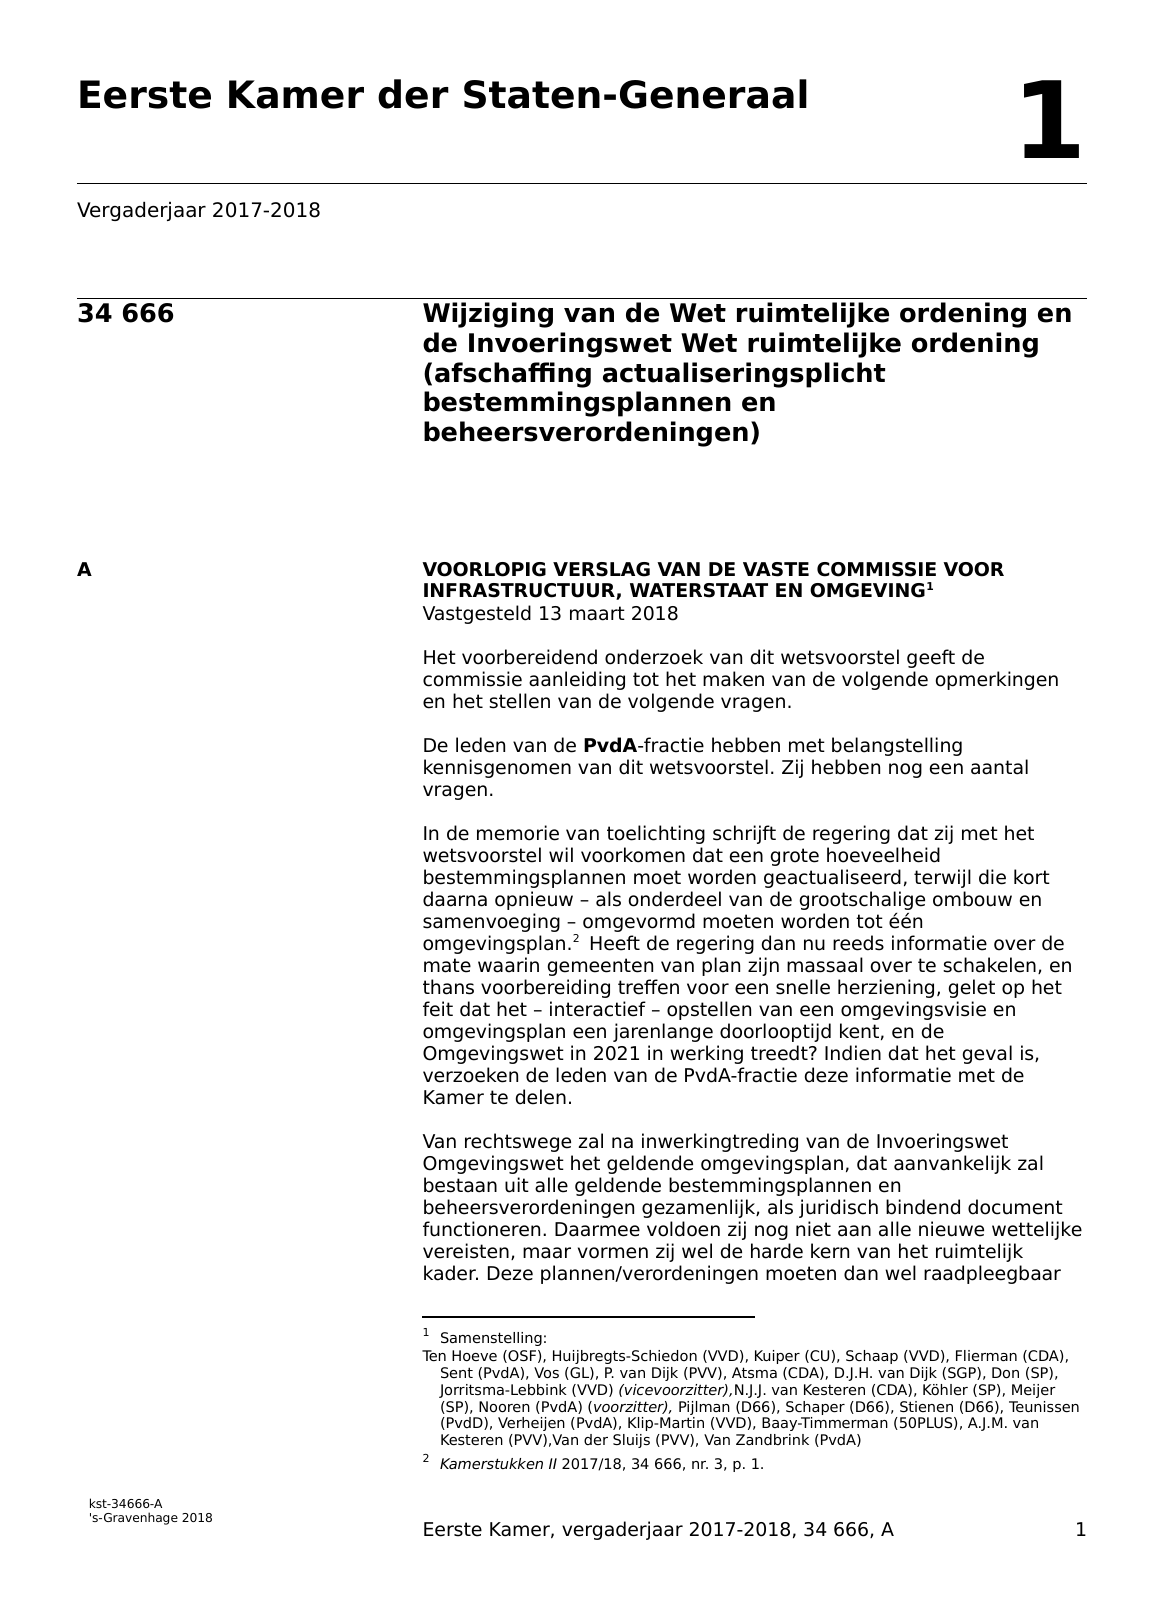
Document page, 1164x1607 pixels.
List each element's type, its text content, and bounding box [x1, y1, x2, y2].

text Samenstelling: [422, 1326, 1087, 1348]
subtitle 34 666 Wijziging van de Wet ruimtelijke ordening en de Invoeringswet Wet ruimtelijke ordening (afschaffing actualiseringsplicht bestemmingsplannen en beheersverordeningen) [77, 299, 1087, 447]
text Vastgesteld 13 maart 2018 [422, 602, 1087, 624]
text kst-34666-A [88, 1497, 323, 1511]
table_cell Vergaderjaar 2017-2018 [77, 184, 1087, 298]
subtitle A VOORLOPIG VERSLAG VAN DE VASTE COMMISSIE VOOR INFRASTRUCTUUR, WATERSTAAT EN OMGEVING [77, 558, 1087, 602]
text De leden van de PvdA-fractie hebben met belangstelling kennisgenomen van dit wetsvoorstel. Zij hebben nog een aantal vragen. [422, 735, 1087, 801]
text Ten Hoeve (OSF), Huijbregts-Schiedon (VVD), Kuiper (CU), Schaap (VVD), Flierman (CDA), Sent (PvdA), Vos (GL), P. van Dijk (PVV), Atsma (CDA), D.J.H. van Dijk (SGP), Don (SP), Jorritsma-Lebbink (VVD) (vicevoorzitter),N.J.J. van Kesteren (CDA), Köhler (SP), Meijer (SP), Nooren (PvdA) (voorzitter), Pijlman (D66), Schaper (D66), Stienen (D66), Teunissen (PvdD), Verheijen (PvdA), Klip-Martin (VVD), Baay-Timmerman (50PLUS), A.J.M. van Kesteren (PVV),Van der Sluijs (PVV), Van Zandbrink (PvdA) [422, 1348, 1087, 1449]
text Van rechtswege zal na inwerkingtreding van de Invoeringswet Omgevingswet het geldende omgevingsplan, dat aanvankelijk zal bestaan uit alle geldende bestemmingsplannen en beheersverordeningen gezamenlijk, als juridisch bindend document functioneren. Daarmee voldoen zij nog niet aan alle nieuwe wettelijke vereisten, maar vormen zij wel de harde kern van het ruimtelijk kader. Deze plannen/verordeningen moeten dan wel raadpleegbaar [422, 1131, 1087, 1284]
table_header Eerste Kamer der Staten-Generaal [77, 59, 886, 183]
text 's-Gravenhage 2018 [88, 1511, 323, 1525]
table_header 1 [886, 59, 1087, 183]
text Kamerstukken II 2017/18, 34 666, nr. 3, p. 1. [422, 1452, 1087, 1474]
text In de memorie van toelichting schrijft de regering dat zij met het wetsvoorstel wil voorkomen dat een grote hoeveelheid bestemmingsplannen moet worden geactualiseerd, terwijl die kort daarna opnieuw – als onderdeel van de grootschalige ombouw en samenvoeging – omgevormd moeten worden tot één omgevingsplan. Heeft de regering dan nu reeds informatie over de mate waarin gemeenten van plan zijn massaal over te schakelen, en thans voorbereiding treffen voor een snelle herziening, gelet op het feit dat het – interactief – opstellen van een omgevingsvisie en omgevingsplan een jarenlange doorlooptijd kent, en de Omgevingswet in 2021 in werking treedt? Indien dat het geval is, verzoeken de leden van de PvdA-fractie deze informatie met de Kamer te delen. [422, 823, 1087, 1108]
text Het voorbereidend onderzoek van dit wetsvoorstel geeft de commissie aanleiding tot het maken van de volgende opmerkingen en het stellen van de volgende vragen. [422, 647, 1087, 712]
